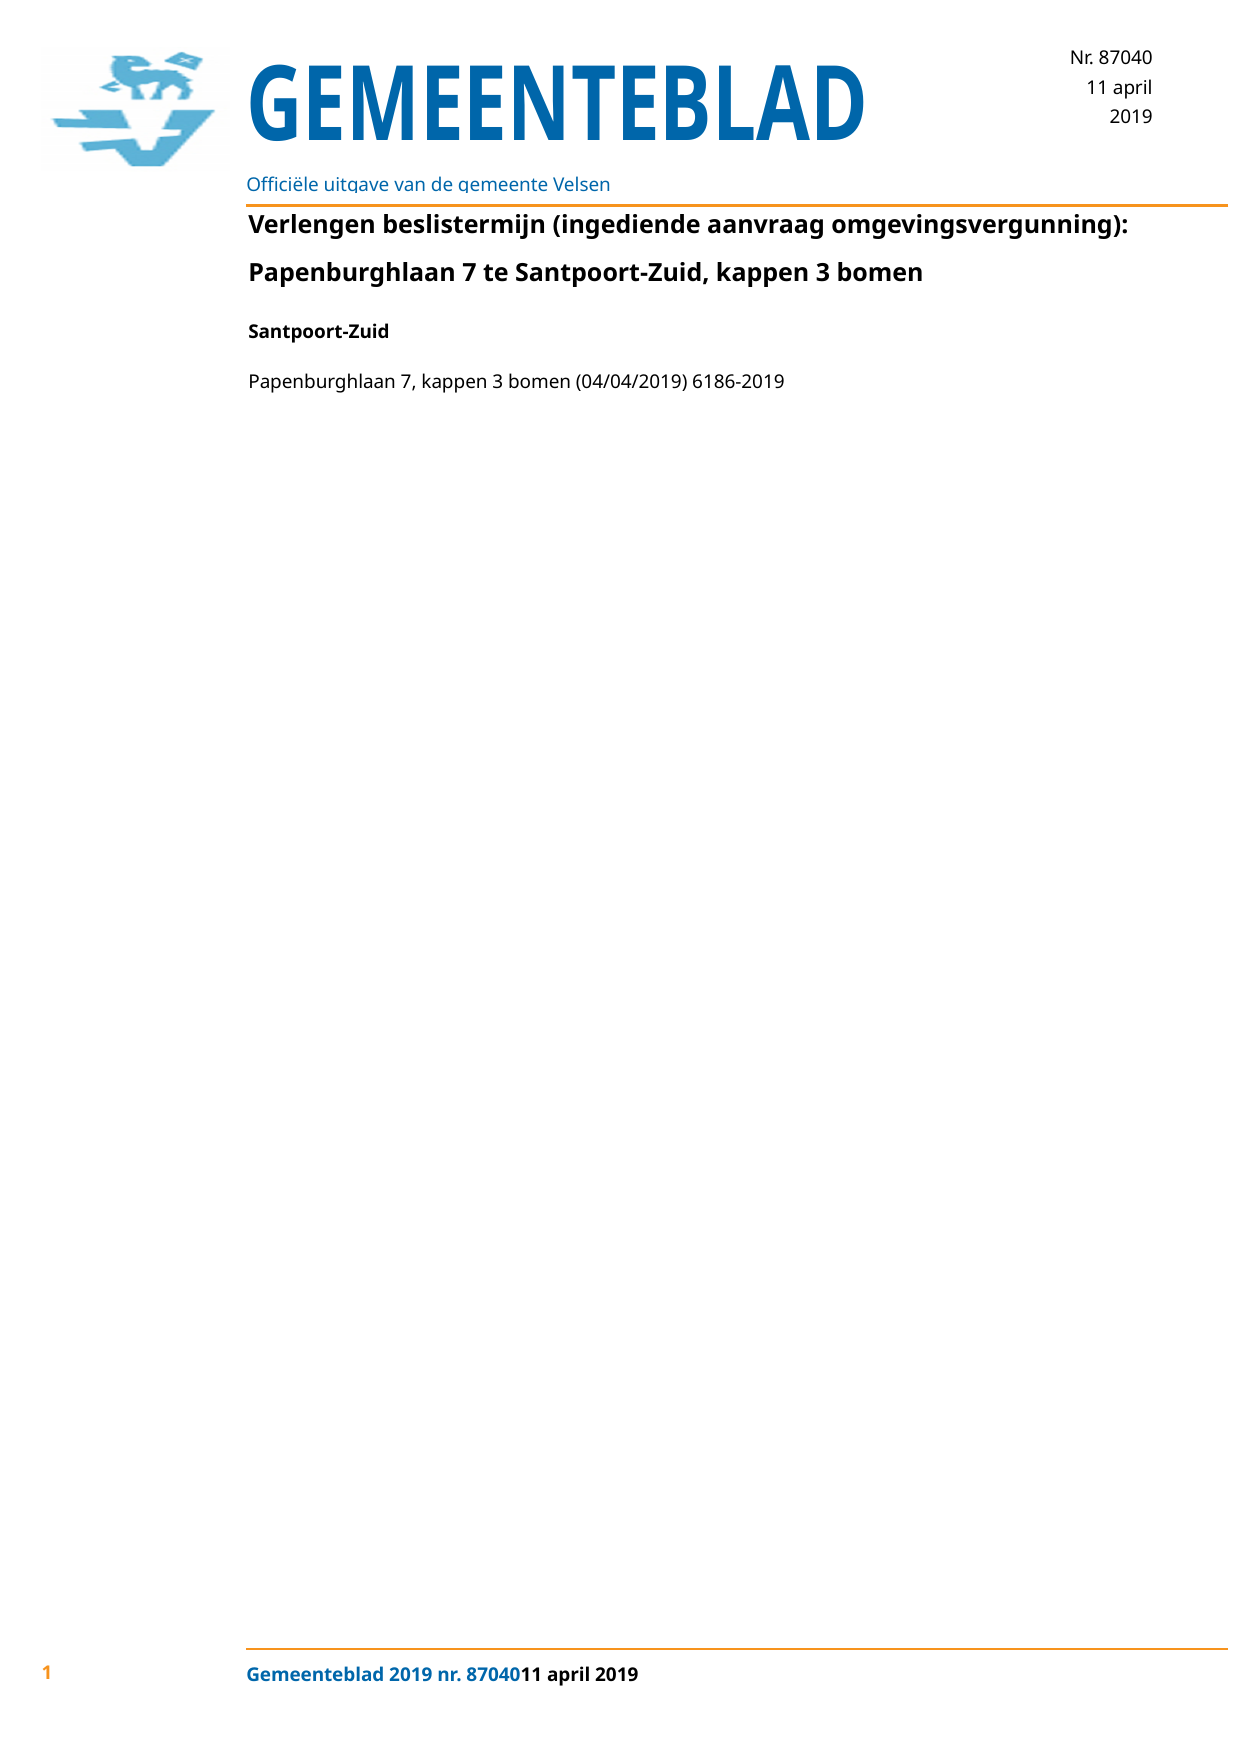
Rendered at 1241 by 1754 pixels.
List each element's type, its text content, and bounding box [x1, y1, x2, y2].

picture [41, 47, 231, 172]
text Verlengen beslistermijn (ingediende aanvraag omgevingsvergunning): Papenburghlaan 7 te Santpoort-Zuid, kappen 3 bomen [248, 207, 1152, 288]
text Papenburghlaan 7, kappen 3 bomen (04/04/2019) 6186-2019 [248, 368, 1152, 394]
text Santpoort-Zuid [248, 318, 1152, 344]
